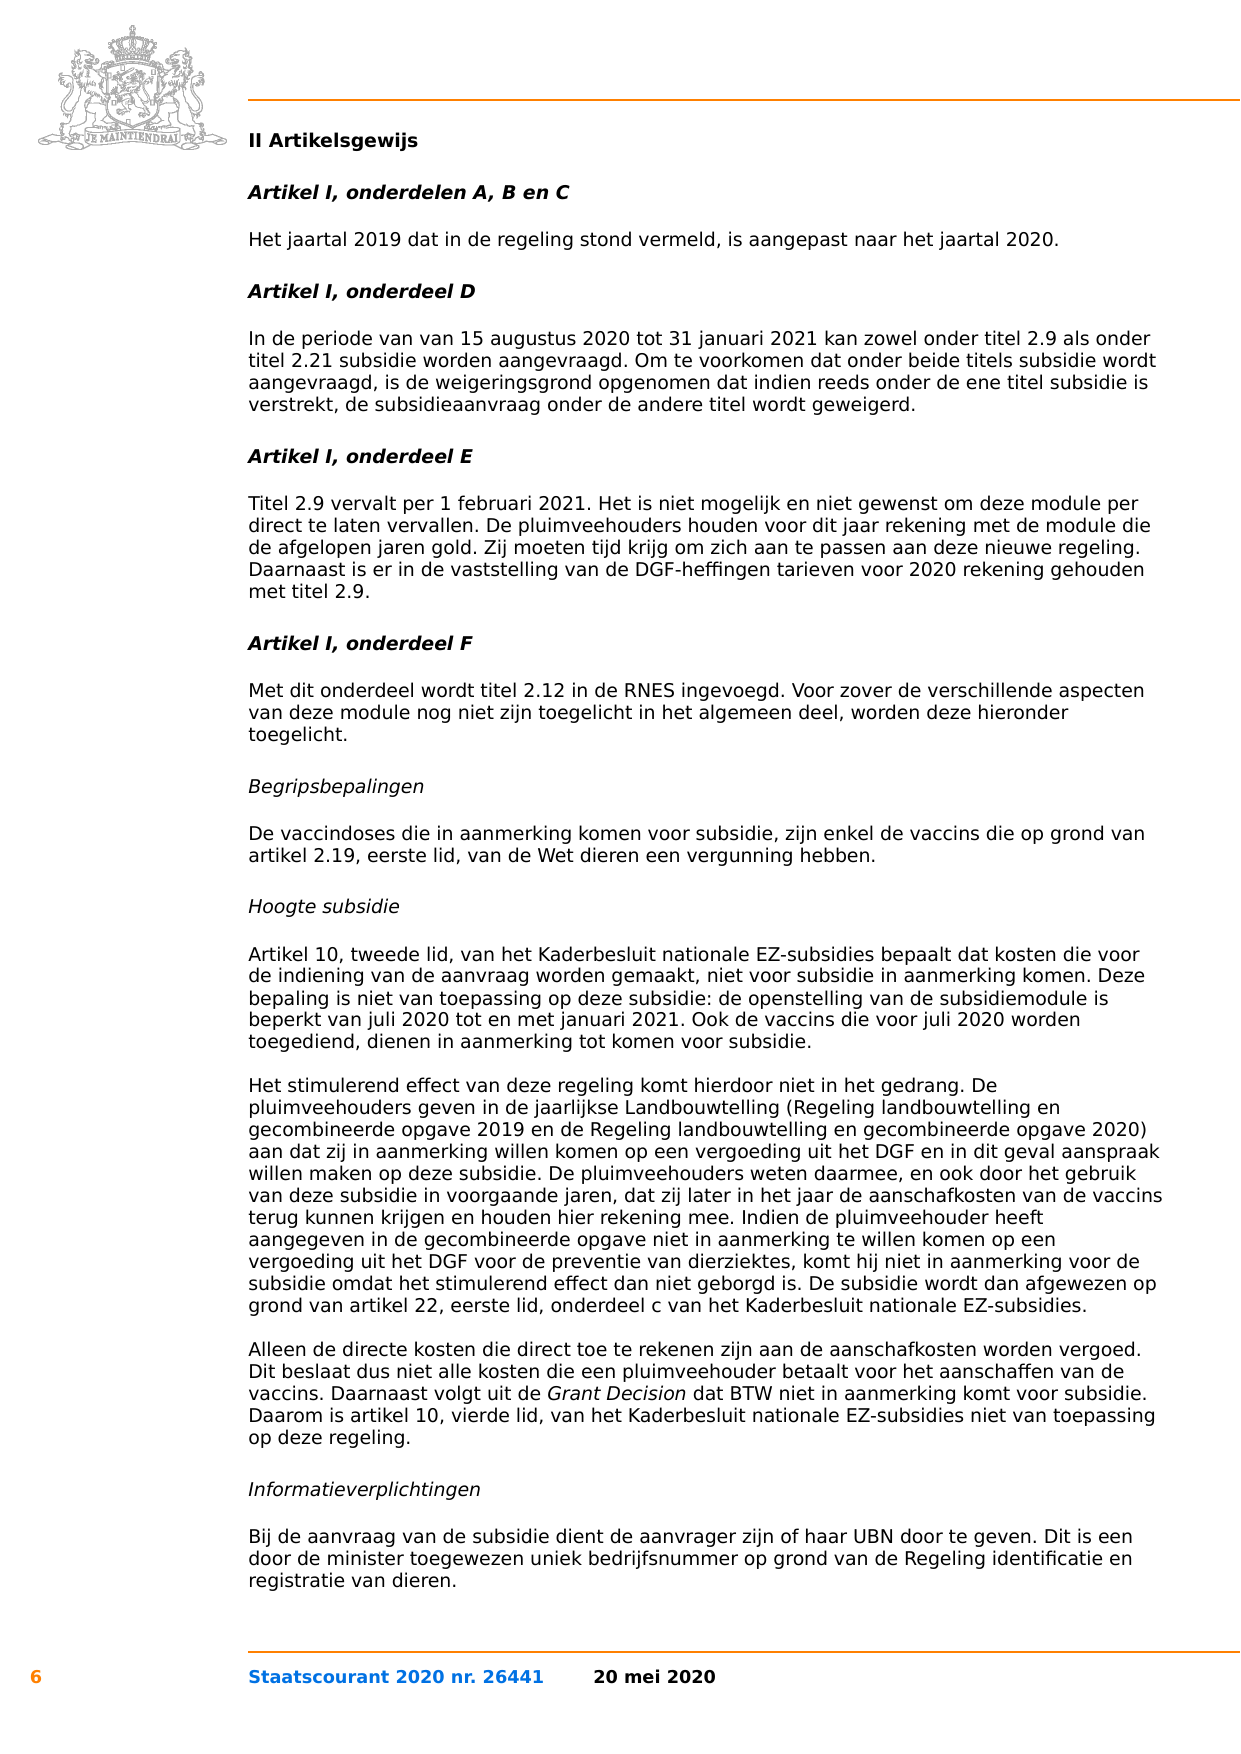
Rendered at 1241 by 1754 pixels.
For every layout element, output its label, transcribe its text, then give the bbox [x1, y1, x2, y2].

subtitle Artikel I, onderdeel D [248, 281, 1163, 303]
text Het jaartal 2019 dat in de regeling stond vermeld, is aangepast naar het jaartal 2020. [248, 229, 1163, 251]
subtitle Artikel I, onderdelen A, B en C [248, 182, 1163, 204]
subtitle Artikel I, onderdeel E [248, 446, 1163, 468]
subtitle Hoogte subsidie [248, 896, 1163, 918]
subtitle Begripsbepalingen [248, 776, 1163, 797]
subtitle II Artikelsgewijs [248, 130, 1163, 152]
text Alleen de directe kosten die direct toe te rekenen zijn aan de aanschafkosten worden vergoed. Dit beslaat dus niet alle kosten die een pluimveehouder betaalt voor het aanschaffen van de vaccins. Daarnaast volgt uit de Grant Decision dat BTW niet in aanmerking komt voor subsidie. Daarom is artikel 10, vierde lid, van het Kaderbesluit nationale EZ-subsidies niet van toepassing op deze regeling. [248, 1339, 1163, 1449]
subtitle Informatieverplichtingen [248, 1479, 1163, 1501]
text Artikel 10, tweede lid, van het Kaderbesluit nationale EZ-subsidies bepaalt dat kosten die voor de indiening van de aanvraag worden gemaakt, niet voor subsidie in aanmerking komen. Deze bepaling is niet van toepassing op deze subsidie: de openstelling van de subsidiemodule is beperkt van juli 2020 tot en met januari 2021. Ook de vaccins die voor juli 2020 worden toegediend, dienen in aanmerking tot komen voor subsidie. [248, 943, 1163, 1053]
text In de periode van van 15 augustus 2020 tot 31 januari 2021 kan zowel onder titel 2.9 als onder titel 2.21 subsidie worden aangevraagd. Om te voorkomen dat onder beide titels subsidie wordt aangevraagd, is de weigeringsgrond opgenomen dat indien reeds onder de ene titel subsidie is verstrekt, de subsidieaanvraag onder de andere titel wordt geweigerd. [248, 328, 1163, 416]
text Het stimulerend effect van deze regeling komt hierdoor niet in het gedrang. De pluimveehouders geven in de jaarlijkse Landbouwtelling (Regeling landbouwtelling en gecombineerde opgave 2019 en de Regeling landbouwtelling en gecombineerde opgave 2020) aan dat zij in aanmerking willen komen op een vergoeding uit het DGF en in dit geval aanspraak willen maken op deze subsidie. De pluimveehouders weten daarmee, en ook door het gebruik van deze subsidie in voorgaande jaren, dat zij later in het jaar de aanschafkosten van de vaccins terug kunnen krijgen en houden hier rekening mee. Indien de pluimveehouder heeft aangegeven in de gecombineerde opgave niet in aanmerking te willen komen op een vergoeding uit het DGF voor de preventie van dierziektes, komt hij niet in aanmerking voor de subsidie omdat het stimulerend effect dan niet geborgd is. De subsidie wordt dan afgewezen op grond van artikel 22, eerste lid, onderdeel c van het Kaderbesluit nationale EZ-subsidies. [248, 1075, 1163, 1317]
picture [38, 25, 227, 150]
text Bij de aanvraag van de subsidie dient de aanvrager zijn of haar UBN door te geven. Dit is een door de minister toegewezen uniek bedrijfsnummer op grond van de Regeling identificatie en registratie van dieren. [248, 1526, 1163, 1592]
text Met dit onderdeel wordt titel 2.12 in de RNES ingevoegd. Voor zover de verschillende aspecten van deze module nog niet zijn toegelicht in het algemeen deel, worden deze hieronder toegelicht. [248, 679, 1163, 746]
text De vaccindoses die in aanmerking komen voor subsidie, zijn enkel de vaccins die op grond van artikel 2.19, eerste lid, van de Wet dieren een vergunning hebben. [248, 822, 1163, 866]
subtitle Artikel I, onderdeel F [248, 633, 1163, 654]
text Titel 2.9 vervalt per 1 februari 2021. Het is niet mogelijk en niet gewenst om deze module per direct te laten vervallen. De pluimveehouders houden voor dit jaar rekening met de module die de afgelopen jaren gold. Zij moeten tijd krijg om zich aan te passen aan deze nieuwe regeling. Daarnaast is er in de vaststelling van de DGF-heffingen tarieven voor 2020 rekening gehouden met titel 2.9. [248, 493, 1163, 603]
